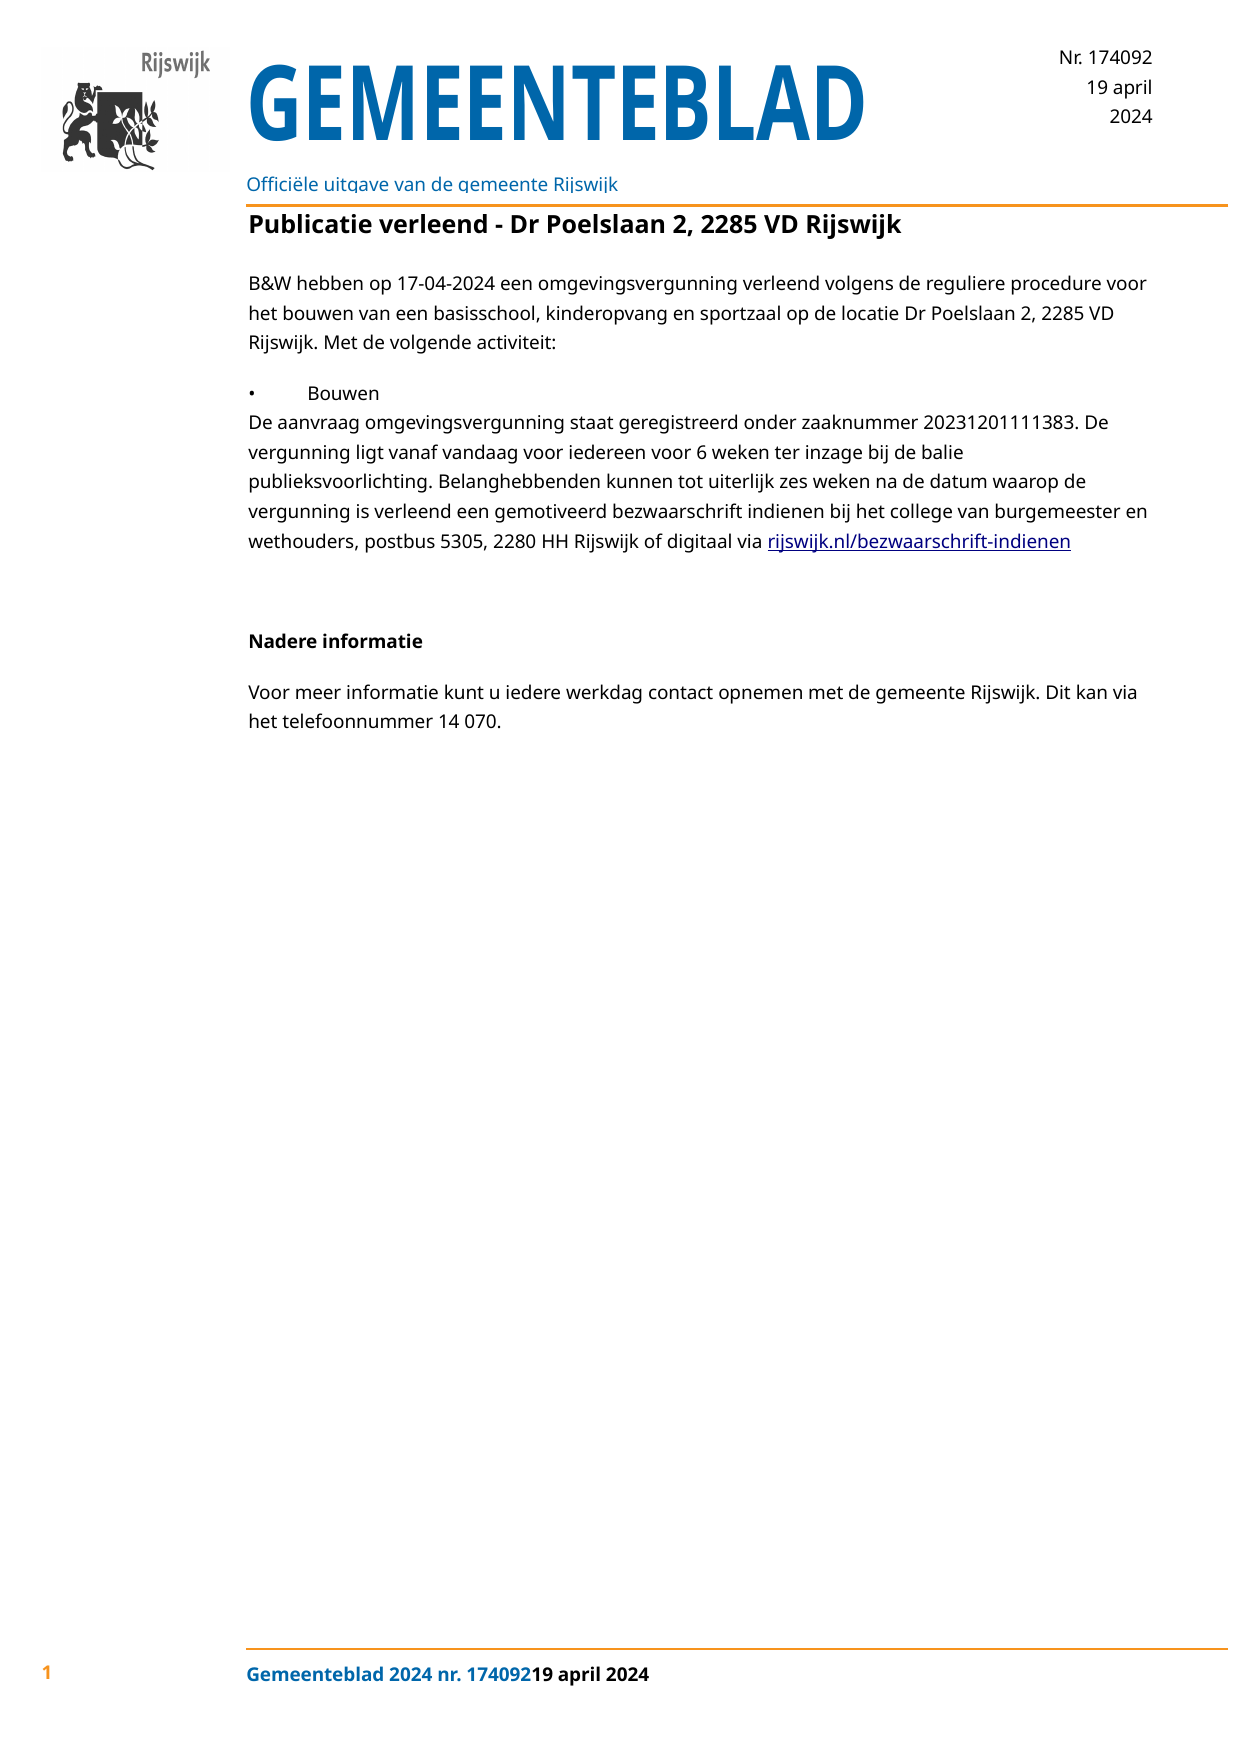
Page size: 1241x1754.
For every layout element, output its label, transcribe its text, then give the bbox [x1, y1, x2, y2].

text Publicatie verleend - Dr Poelslaan 2, 2285 VD Rijswijk [248, 207, 1152, 241]
text Nadere informatie [248, 629, 1152, 654]
text De aanvraag omgevingsvergunning staat geregistreerd onder zaaknummer 20231201111383. De vergunning ligt vanaf vandaag voor iedereen voor 6 weken ter inzage bij de balie publieksvoorlichting. Belanghebbenden kunnen tot uiterlijk zes weken na de datum waarop de vergunning is verleend een gemotiveerd bezwaarschrift indienen bij het college van burgemeester en wethouders, postbus 5305, 2280 HH Rijswijk of digitaal via rijswijk.nl/bezwaarschrift-indienen [248, 409, 1152, 553]
text B&W hebben op 17-04-2024 een omgevingsvergunning verleend volgens de reguliere procedure voor het bouwen van een basisschool, kinderopvang en sportzaal op de locatie Dr Poelslaan 2, 2285 VD Rijswijk. Met de volgende activiteit: [248, 270, 1152, 355]
text Voor meer informatie kunt u iedere werkdag contact opnemen met de gemeente Rijswijk. Dit kan via het telefoonnummer 14 070. [248, 679, 1152, 734]
picture [41, 47, 231, 172]
list Bouwen [248, 380, 1152, 406]
